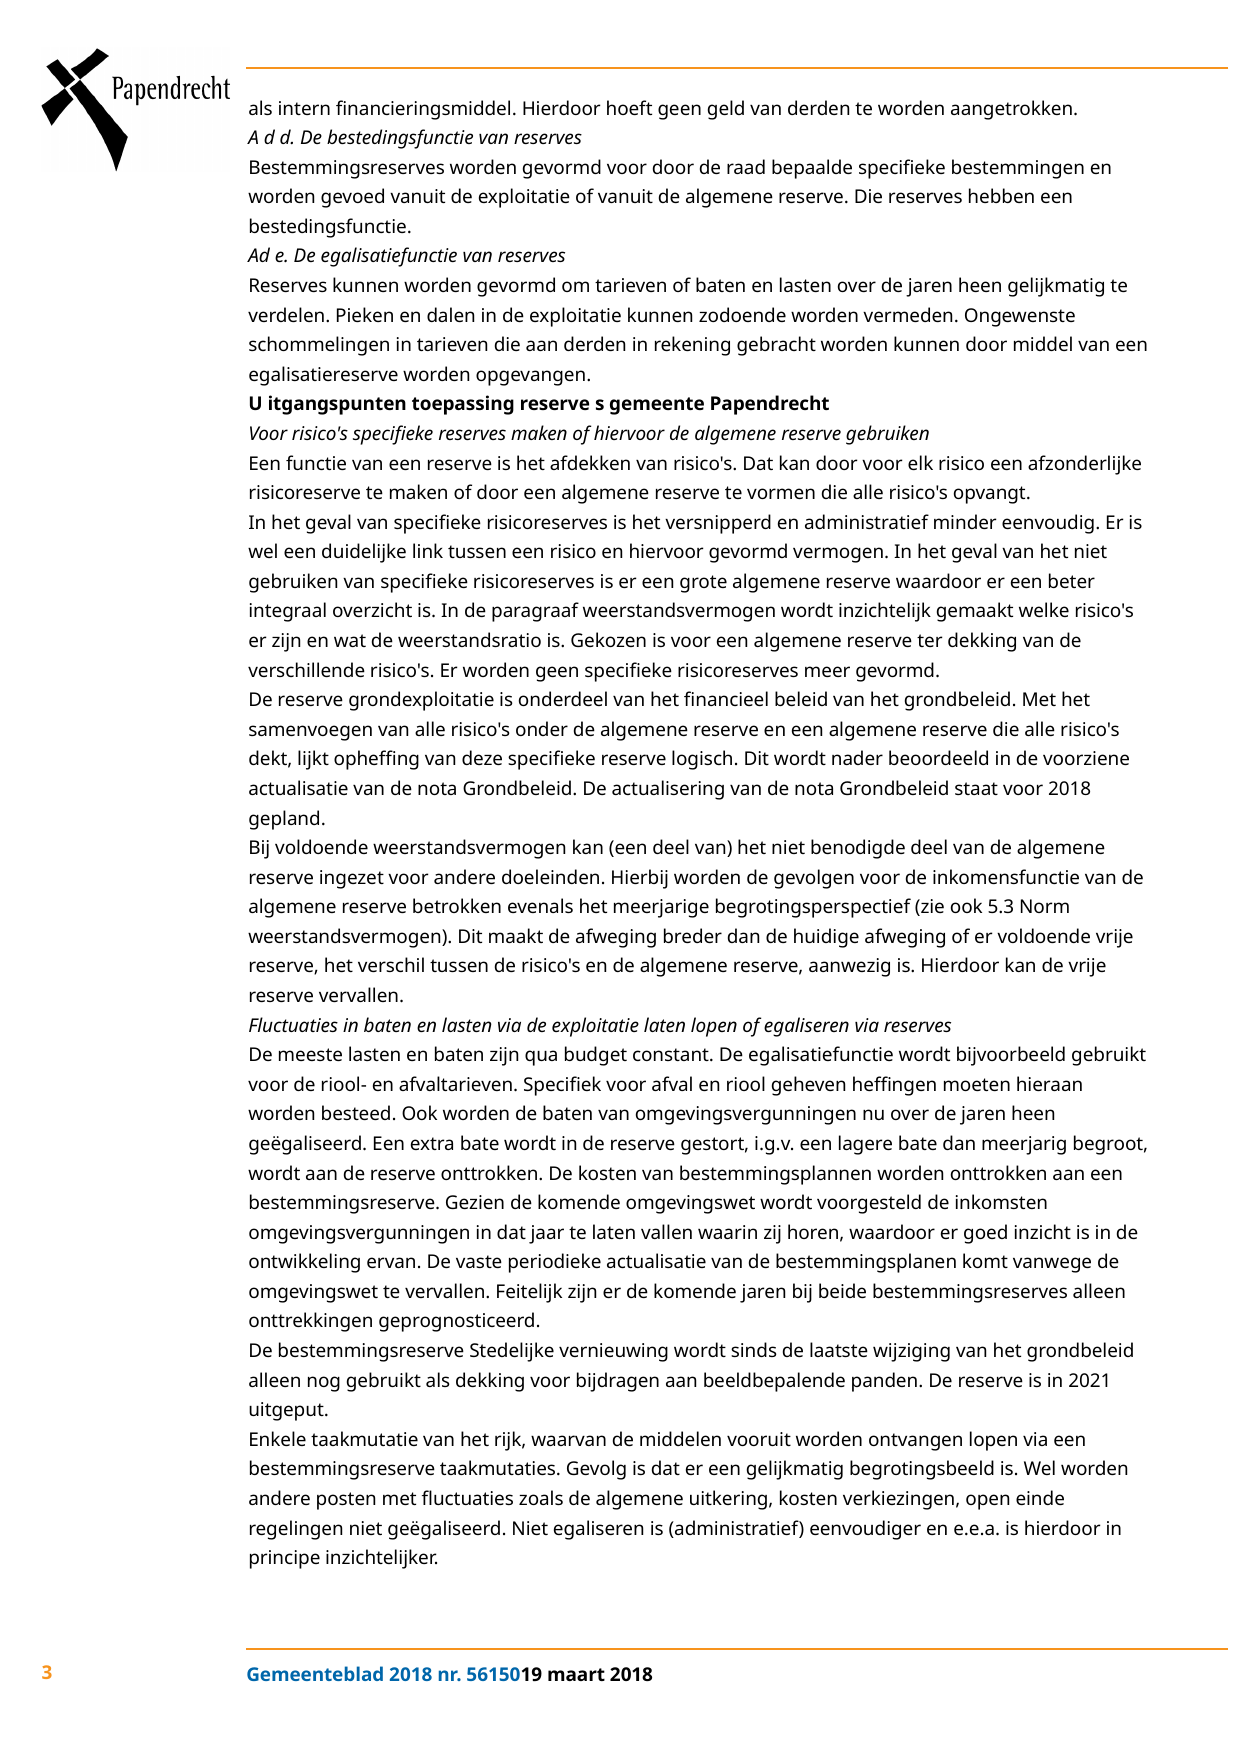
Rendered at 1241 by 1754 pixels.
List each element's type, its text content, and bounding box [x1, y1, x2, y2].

text Voor risico's specifieke reserves maken of hiervoor de algemene reserve gebruiken [248, 420, 1152, 446]
text Bij voldoende weerstandsvermogen kan (een deel van) het niet benodigde deel van de algemene reserve ingezet voor andere doeleinden. Hierbij worden de gevolgen voor de inkomensfunctie van de algemene reserve betrokken evenals het meerjarige begrotingsperspectief (zie ook 5.3 Norm weerstandsvermogen). Dit maakt de afweging breder dan de huidige afweging of er voldoende vrije reserve, het verschil tussen de risico's en de algemene reserve, aanwezig is. Hierdoor kan de vrije reserve vervallen. [248, 834, 1152, 1008]
text Een functie van een reserve is het afdekken van risico's. Dat kan door voor elk risico een afzonderlijke risicoreserve te maken of door een algemene reserve te vormen die alle risico's opvangt. [248, 450, 1152, 505]
text als intern financieringsmiddel. Hierdoor hoeft geen geld van derden te worden aangetrokken. [248, 95, 1152, 121]
text De reserve grondexploitatie is onderdeel van het financieel beleid van het grondbeleid. Met het samenvoegen van alle risico's onder de algemene reserve en een algemene reserve die alle risico's dekt, lijkt opheffing van deze specifieke reserve logisch. Dit wordt nader beoordeeld in de voorziene actualisatie van de nota Grondbeleid. De actualisering van de nota Grondbeleid staat voor 2018 gepland. [248, 686, 1152, 831]
text Reserves kunnen worden gevormd om tarieven of baten en lasten over de jaren heen gelijkmatig te verdelen. Pieken en dalen in de exploitatie kunnen zodoende worden vermeden. Ongewenste schommelingen in tarieven die aan derden in rekening gebracht worden kunnen door middel van een egalisatiereserve worden opgevangen. [248, 272, 1152, 387]
text De bestemmingsreserve Stedelijke vernieuwing wordt sinds de laatste wijziging van het grondbeleid alleen nog gebruikt als dekking voor bijdragen aan beeldbepalende panden. De reserve is in 2021 uitgeput. [248, 1337, 1152, 1422]
text A d d. De bestedingsfunctie van reserves [248, 124, 1152, 150]
text Ad e. De egalisatiefunctie van reserves [248, 243, 1152, 268]
text Fluctuaties in baten en lasten via de exploitatie laten lopen of egaliseren via reserves [248, 1012, 1152, 1038]
text In het geval van specifieke risicoreserves is het versnipperd en administratief minder eenvoudig. Er is wel een duidelijke link tussen een risico en hiervoor gevormd vermogen. In het geval van het niet gebruiken van specifieke risicoreserves is er een grote algemene reserve waardoor er een beter integraal overzicht is. In de paragraaf weerstandsvermogen wordt inzichtelijk gemaakt welke risico's er zijn en wat de weerstandsratio is. Gekozen is voor een algemene reserve ter dekking van de verschillende risico's. Er worden geen specifieke risicoreserves meer gevormd. [248, 509, 1152, 683]
text Bestemmingsreserves worden gevormd voor door de raad bepaalde specifieke bestemmingen en worden gevoed vanuit de exploitatie of vanuit de algemene reserve. Die reserves hebben een bestedingsfunctie. [248, 154, 1152, 239]
picture [41, 47, 231, 172]
text Enkele taakmutatie van het rijk, waarvan de middelen vooruit worden ontvangen lopen via een bestemmingsreserve taakmutaties. Gevolg is dat er een gelijkmatig begrotingsbeeld is. Wel worden andere posten met fluctuaties zoals de algemene uitkering, kosten verkiezingen, open einde regelingen niet geëgaliseerd. Niet egaliseren is (administratief) eenvoudiger en e.e.a. is hierdoor in principe inzichtelijker. [248, 1426, 1152, 1570]
text U itgangspunten toepassing reserve s gemeente Papendrecht [248, 391, 1152, 416]
text De meeste lasten en baten zijn qua budget constant. De egalisatiefunctie wordt bijvoorbeeld gebruikt voor de riool- en afvaltarieven. Specifiek voor afval en riool geheven heffingen moeten hieraan worden besteed. Ook worden de baten van omgevingsvergunningen nu over de jaren heen geëgaliseerd. Een extra bate wordt in de reserve gestort, i.g.v. een lagere bate dan meerjarig begroot, wordt aan de reserve onttrokken. De kosten van bestemmingsplannen worden onttrokken aan een bestemmingsreserve. Gezien de komende omgevingswet wordt voorgesteld de inkomsten omgevingsvergunningen in dat jaar te laten vallen waarin zij horen, waardoor er goed inzicht is in de ontwikkeling ervan. De vaste periodieke actualisatie van de bestemmingsplanen komt vanwege de omgevingswet te vervallen. Feitelijk zijn er de komende jaren bij beide bestemmingsreserves alleen onttrekkingen geprognosticeerd. [248, 1041, 1152, 1333]
